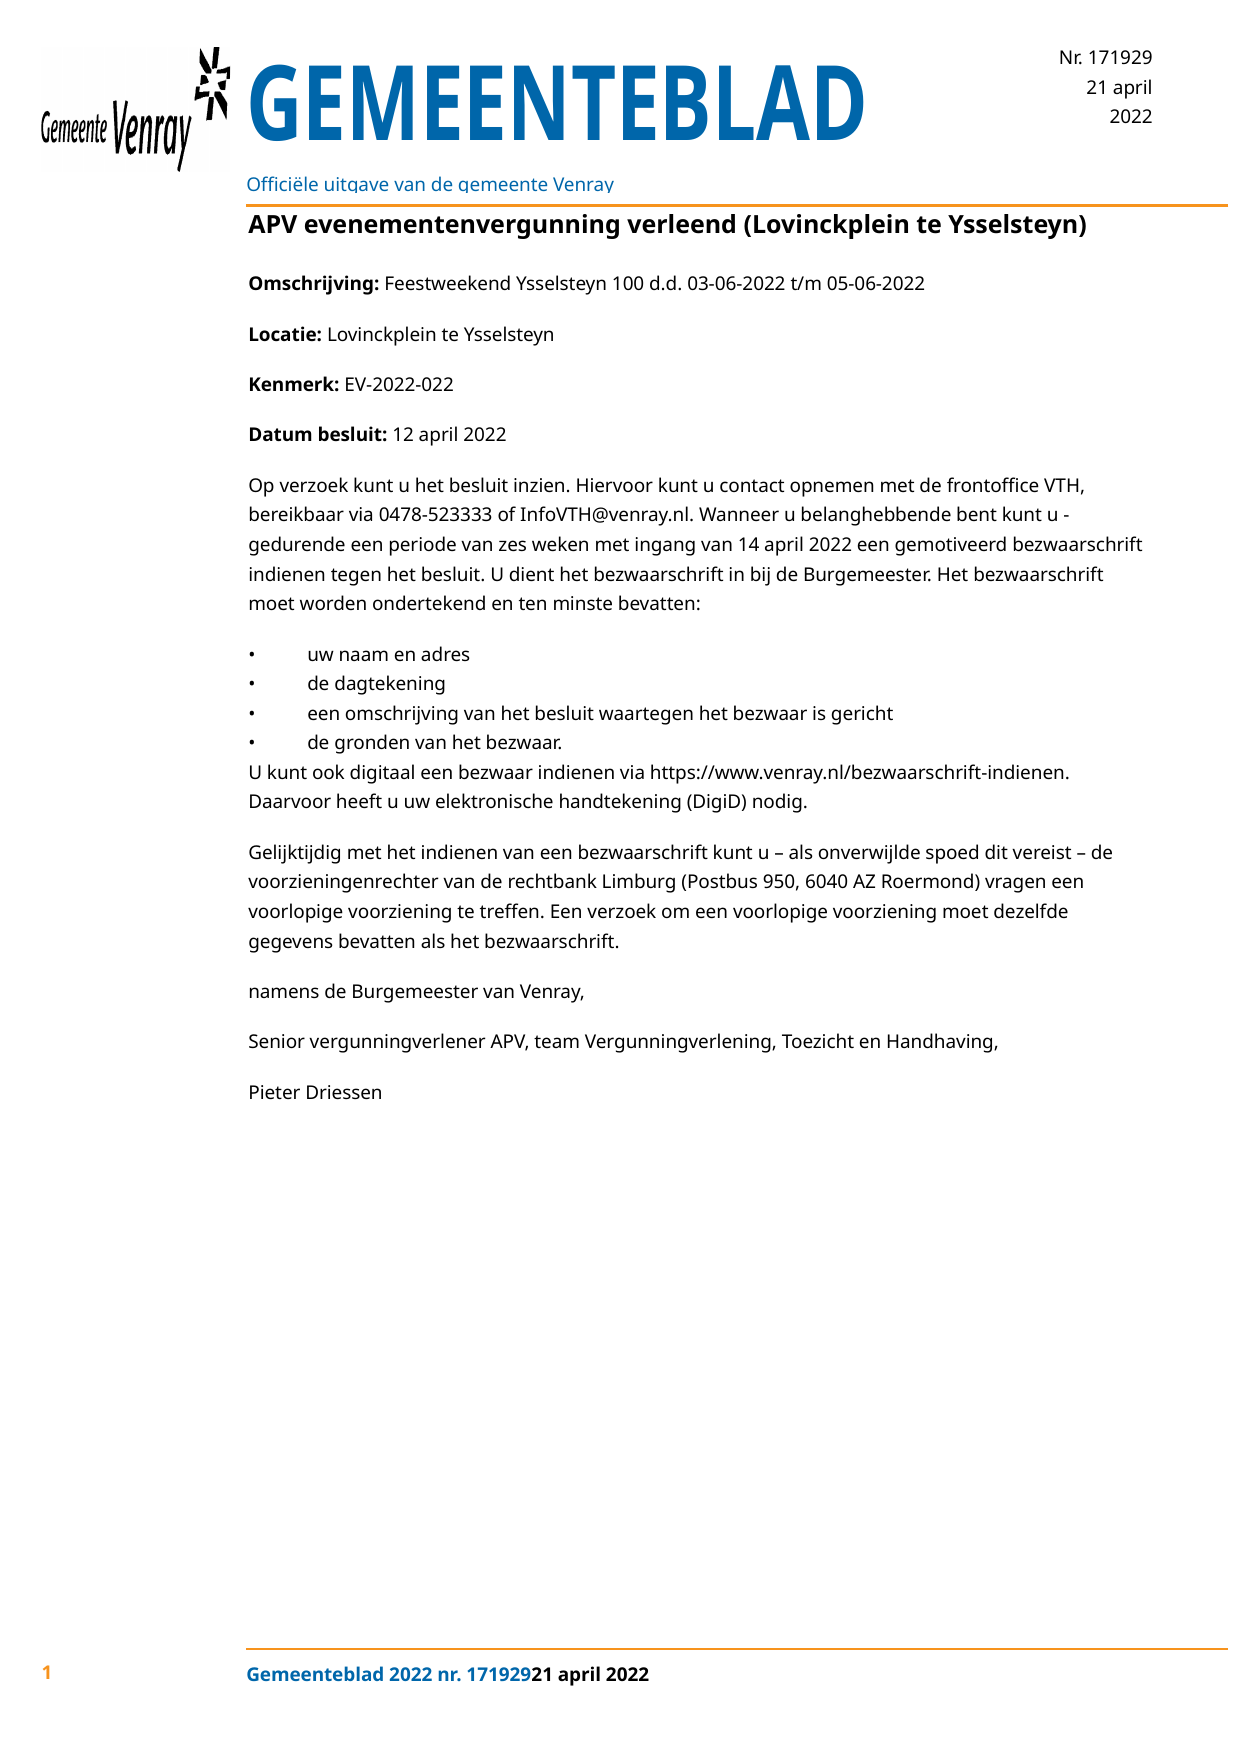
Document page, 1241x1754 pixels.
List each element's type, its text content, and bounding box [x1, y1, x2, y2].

text namens de Burgemeester van Venray, [248, 978, 1152, 1004]
text APV evenementenvergunning verleend (Lovinckplein te Ysselsteyn) [248, 207, 1152, 241]
list de dagtekening [248, 670, 1152, 696]
list een omschrijving van het besluit waartegen het bezwaar is gericht [248, 700, 1152, 726]
picture [41, 47, 231, 172]
text Omschrijving: Feestweekend Ysselsteyn 100 d.d. 03-06-2022 t/m 05-06-2022 [248, 270, 1152, 296]
text Op verzoek kunt u het besluit inzien. Hiervoor kunt u contact opnemen met de frontoffice VTH, bereikbaar via 0478-523333 of InfoVTH@venray.nl. Wanneer u belanghebbende bent kunt u - gedurende een periode van zes weken met ingang van 14 april 2022 een gemotiveerd bezwaarschrift indienen tegen het besluit. U dient het bezwaarschrift in bij de Burgemeester. Het bezwaarschrift moet worden ondertekend en ten minste bevatten: [248, 472, 1152, 616]
list de gronden van het bezwaar. [248, 729, 1152, 755]
text U kunt ook digitaal een bezwaar indienen via https://www.venray.nl/bezwaarschrift-indienen. Daarvoor heeft u uw elektronische handtekening (DigiD) nodig. [248, 759, 1152, 814]
text Gelijktijdig met het indienen van een bezwaarschrift kunt u – als onverwijlde spoed dit vereist – de voorzieningenrechter van de rechtbank Limburg (Postbus 950, 6040 AZ Roermond) vragen een voorlopige voorziening te treffen. Een verzoek om een voorlopige voorziening moet dezelfde gegevens bevatten als het bezwaarschrift. [248, 839, 1152, 953]
text Datum besluit: 12 april 2022 [248, 422, 1152, 447]
text Kenmerk: EV-2022-022 [248, 371, 1152, 397]
text Senior vergunningverlener APV, team Vergunningverlening, Toezicht en Handhaving, [248, 1029, 1152, 1054]
text Pieter Driessen [248, 1079, 1152, 1105]
text Locatie: Lovinckplein te Ysselsteyn [248, 321, 1152, 346]
list uw naam en adres [248, 641, 1152, 666]
